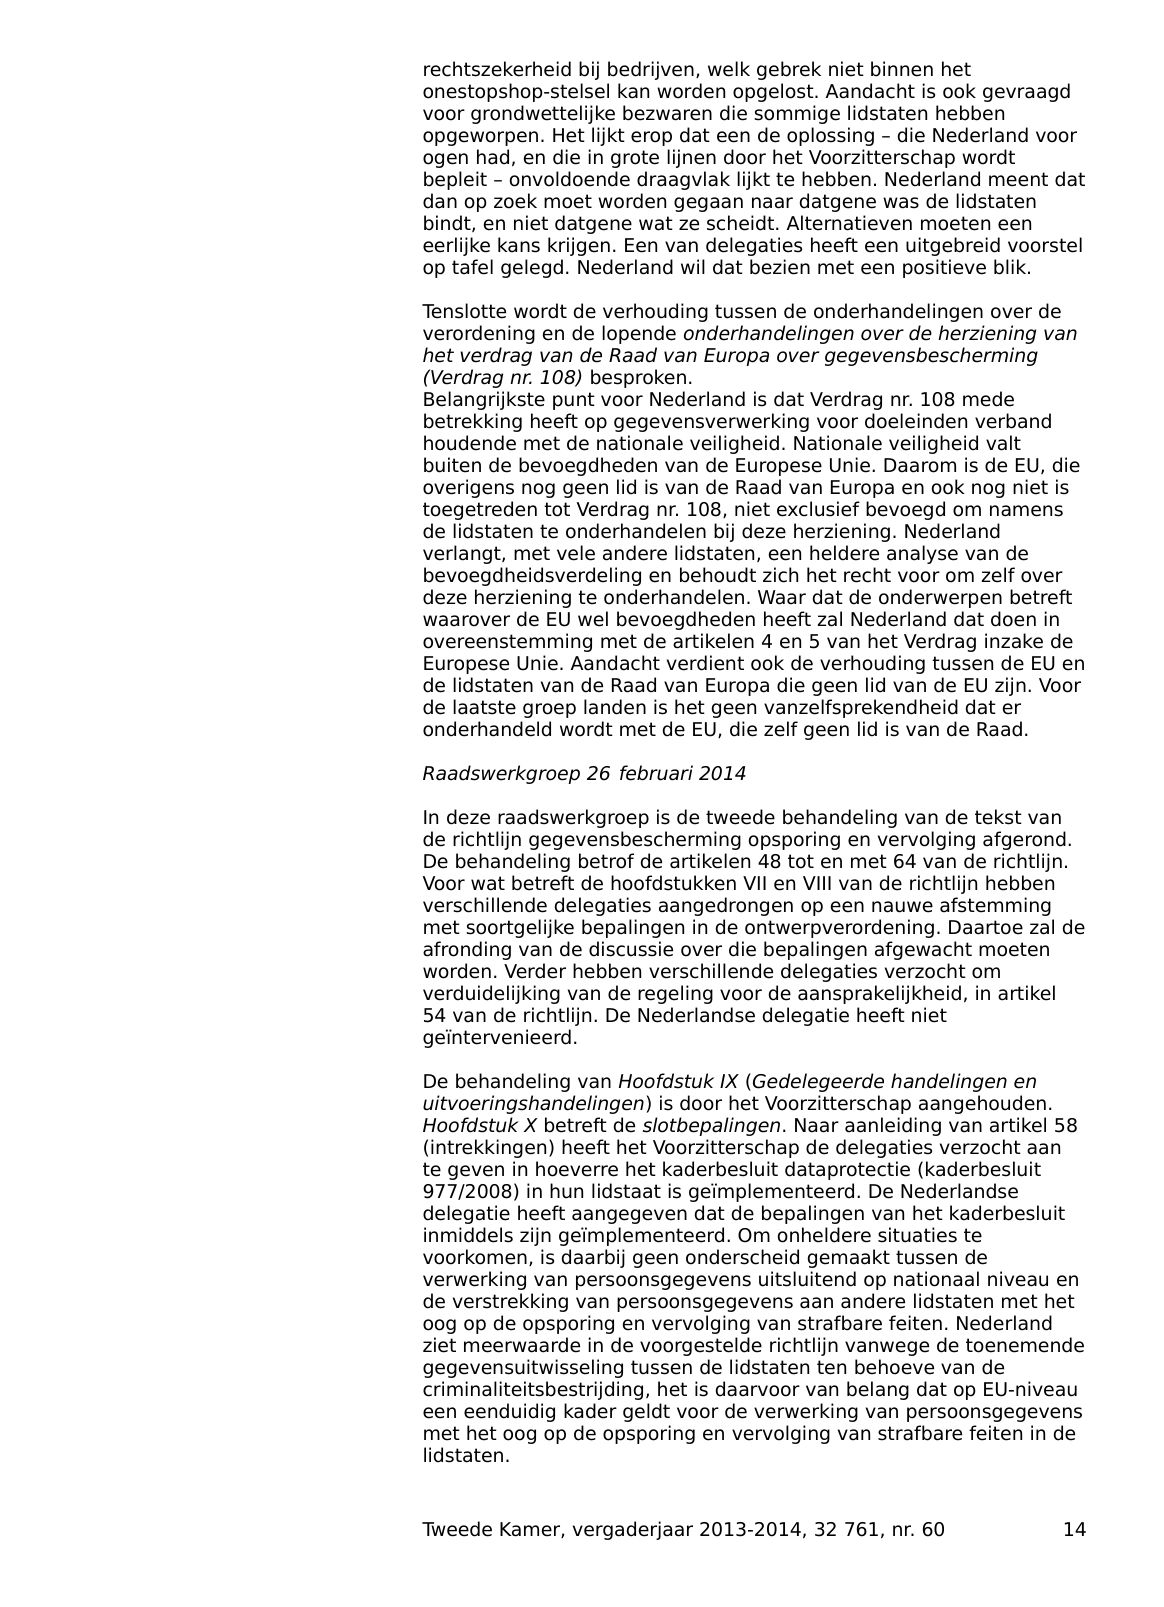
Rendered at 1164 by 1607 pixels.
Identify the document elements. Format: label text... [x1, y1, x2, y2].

text De behandeling van Hoofdstuk IX (Gedelegeerde handelingen en uitvoeringshandelingen) is door het Voorzitterschap aangehouden. [422, 1071, 1087, 1115]
text rechtszekerheid bij bedrijven, welk gebrek niet binnen het onestopshop-stelsel kan worden opgelost. Aandacht is ook gevraagd voor grondwettelijke bezwaren die sommige lidstaten hebben opgeworpen. Het lijkt erop dat een de oplossing – die Nederland voor ogen had, en die in grote lijnen door het Voorzitterschap wordt bepleit – onvoldoende draagvlak lijkt te hebben. Nederland meent dat dan op zoek moet worden gegaan naar datgene was de lidstaten bindt, en niet datgene wat ze scheidt. Alternatieven moeten een eerlijke kans krijgen. Een van delegaties heeft een uitgebreid voorstel op tafel gelegd. Nederland wil dat bezien met een positieve blik. [422, 59, 1087, 279]
subtitle Raadswerkgroep 26 februari 2014 [422, 763, 1087, 785]
text Hoofdstuk X betreft de slotbepalingen. Naar aanleiding van artikel 58 (intrekkingen) heeft het Voorzitterschap de delegaties verzocht aan te geven in hoeverre het kaderbesluit dataprotectie (kaderbesluit 977/2008) in hun lidstaat is geïmplementeerd. De Nederlandse delegatie heeft aangegeven dat de bepalingen van het kaderbesluit inmiddels zijn geïmplementeerd. Om onheldere situaties te voorkomen, is daarbij geen onderscheid gemaakt tussen de verwerking van persoonsgegevens uitsluitend op nationaal niveau en de verstrekking van persoonsgegevens aan andere lidstaten met het oog op de opsporing en vervolging van strafbare feiten. Nederland ziet meerwaarde in de voorgestelde richtlijn vanwege de toenemende gegevensuitwisseling tussen de lidstaten ten behoeve van de criminaliteitsbestrijding, het is daarvoor van belang dat op EU-niveau een eenduidig kader geldt voor de verwerking van persoonsgegevens met het oog op de opsporing en vervolging van strafbare feiten in de lidstaten. [422, 1115, 1087, 1467]
text In deze raadswerkgroep is de tweede behandeling van de tekst van de richtlijn gegevensbescherming opsporing en vervolging afgerond. De behandeling betrof de artikelen 48 tot en met 64 van de richtlijn. [422, 807, 1087, 873]
text Belangrijkste punt voor Nederland is dat Verdrag nr. 108 mede betrekking heeft op gegevensverwerking voor doeleinden verband houdende met de nationale veiligheid. Nationale veiligheid valt buiten de bevoegdheden van de Europese Unie. Daarom is de EU, die overigens nog geen lid is van de Raad van Europa en ook nog niet is toegetreden tot Verdrag nr. 108, niet exclusief bevoegd om namens de lidstaten te onderhandelen bij deze herziening. Nederland verlangt, met vele andere lidstaten, een heldere analyse van de bevoegdheidsverdeling en behoudt zich het recht voor om zelf over deze herziening te onderhandelen. Waar dat de onderwerpen betreft waarover de EU wel bevoegdheden heeft zal Nederland dat doen in overeenstemming met de artikelen 4 en 5 van het Verdrag inzake de Europese Unie. Aandacht verdient ook de verhouding tussen de EU en de lidstaten van de Raad van Europa die geen lid van de EU zijn. Voor de laatste groep landen is het geen vanzelfsprekendheid dat er onderhandeld wordt met de EU, die zelf geen lid is van de Raad. [422, 389, 1087, 741]
text Voor wat betreft de hoofdstukken VII en VIII van de richtlijn hebben verschillende delegaties aangedrongen op een nauwe afstemming met soortgelijke bepalingen in de ontwerpverordening. Daartoe zal de afronding van de discussie over die bepalingen afgewacht moeten worden. Verder hebben verschillende delegaties verzocht om verduidelijking van de regeling voor de aansprakelijkheid, in artikel 54 van de richtlijn. De Nederlandse delegatie heeft niet geïntervenieerd. [422, 873, 1087, 1049]
text Tenslotte wordt de verhouding tussen de onderhandelingen over de verordening en de lopende onderhandelingen over de herziening van het verdrag van de Raad van Europa over gegevensbescherming (Verdrag nr. 108) besproken. [422, 301, 1087, 389]
